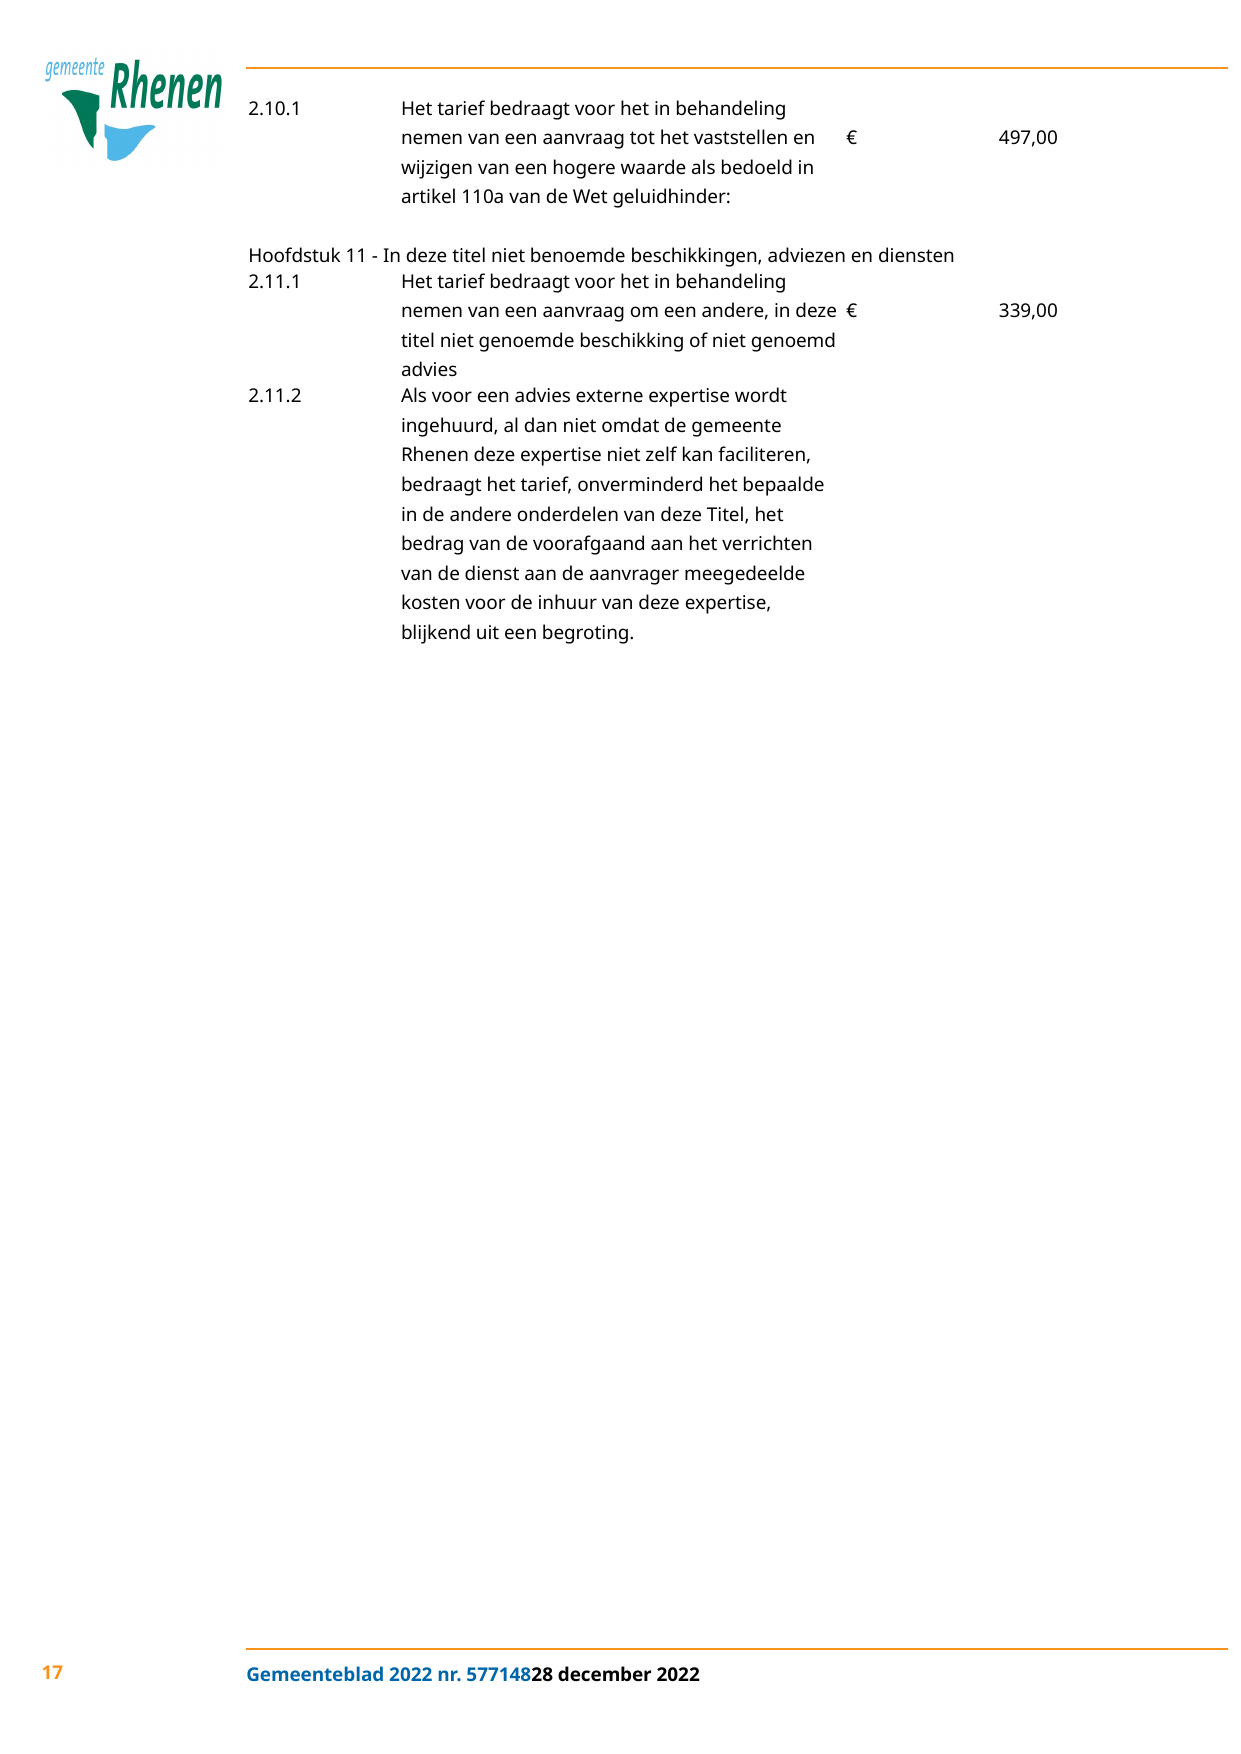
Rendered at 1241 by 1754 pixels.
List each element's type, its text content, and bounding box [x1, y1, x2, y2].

table_cell Het tarief bedraagt voor het in behandeling nemen van een aanvraag tot het vaststellen en wijzigen van een hogere waarde als bedoeld in artikel 110a van de Wet geluidhinder: [401, 95, 846, 209]
table_cell [846, 383, 999, 645]
table_cell 2.11.1 [248, 268, 401, 382]
table_cell 2.10.1 [248, 95, 401, 209]
table_cell 339,00 [999, 268, 1152, 382]
table_cell Als voor een advies externe expertise wordt ingehuurd, al dan niet omdat de gemeente Rhenen deze expertise niet zelf kan faciliteren, bedraagt het tarief, onverminderd het bepaalde in de andere onderdelen van deze Titel, het bedrag van de voorafgaand aan het verrichten van de dienst aan de aanvrager meegedeelde kosten voor de inhuur van deze expertise, blijkend uit een begroting. [401, 383, 846, 645]
table_cell € [846, 95, 999, 209]
table_cell [999, 383, 1152, 645]
table_header Hoofdstuk 11 - In deze titel niet benoemde beschikkingen, adviezen en diensten [248, 242, 1152, 268]
table_cell 2.11.2 [248, 383, 401, 645]
table_cell € [846, 268, 999, 382]
table_cell 497,00 [999, 95, 1152, 209]
table_cell Het tarief bedraagt voor het in behandeling nemen van een aanvraag om een andere, in deze titel niet genoemde beschikking of niet genoemd advies [401, 268, 846, 382]
picture [41, 47, 231, 172]
